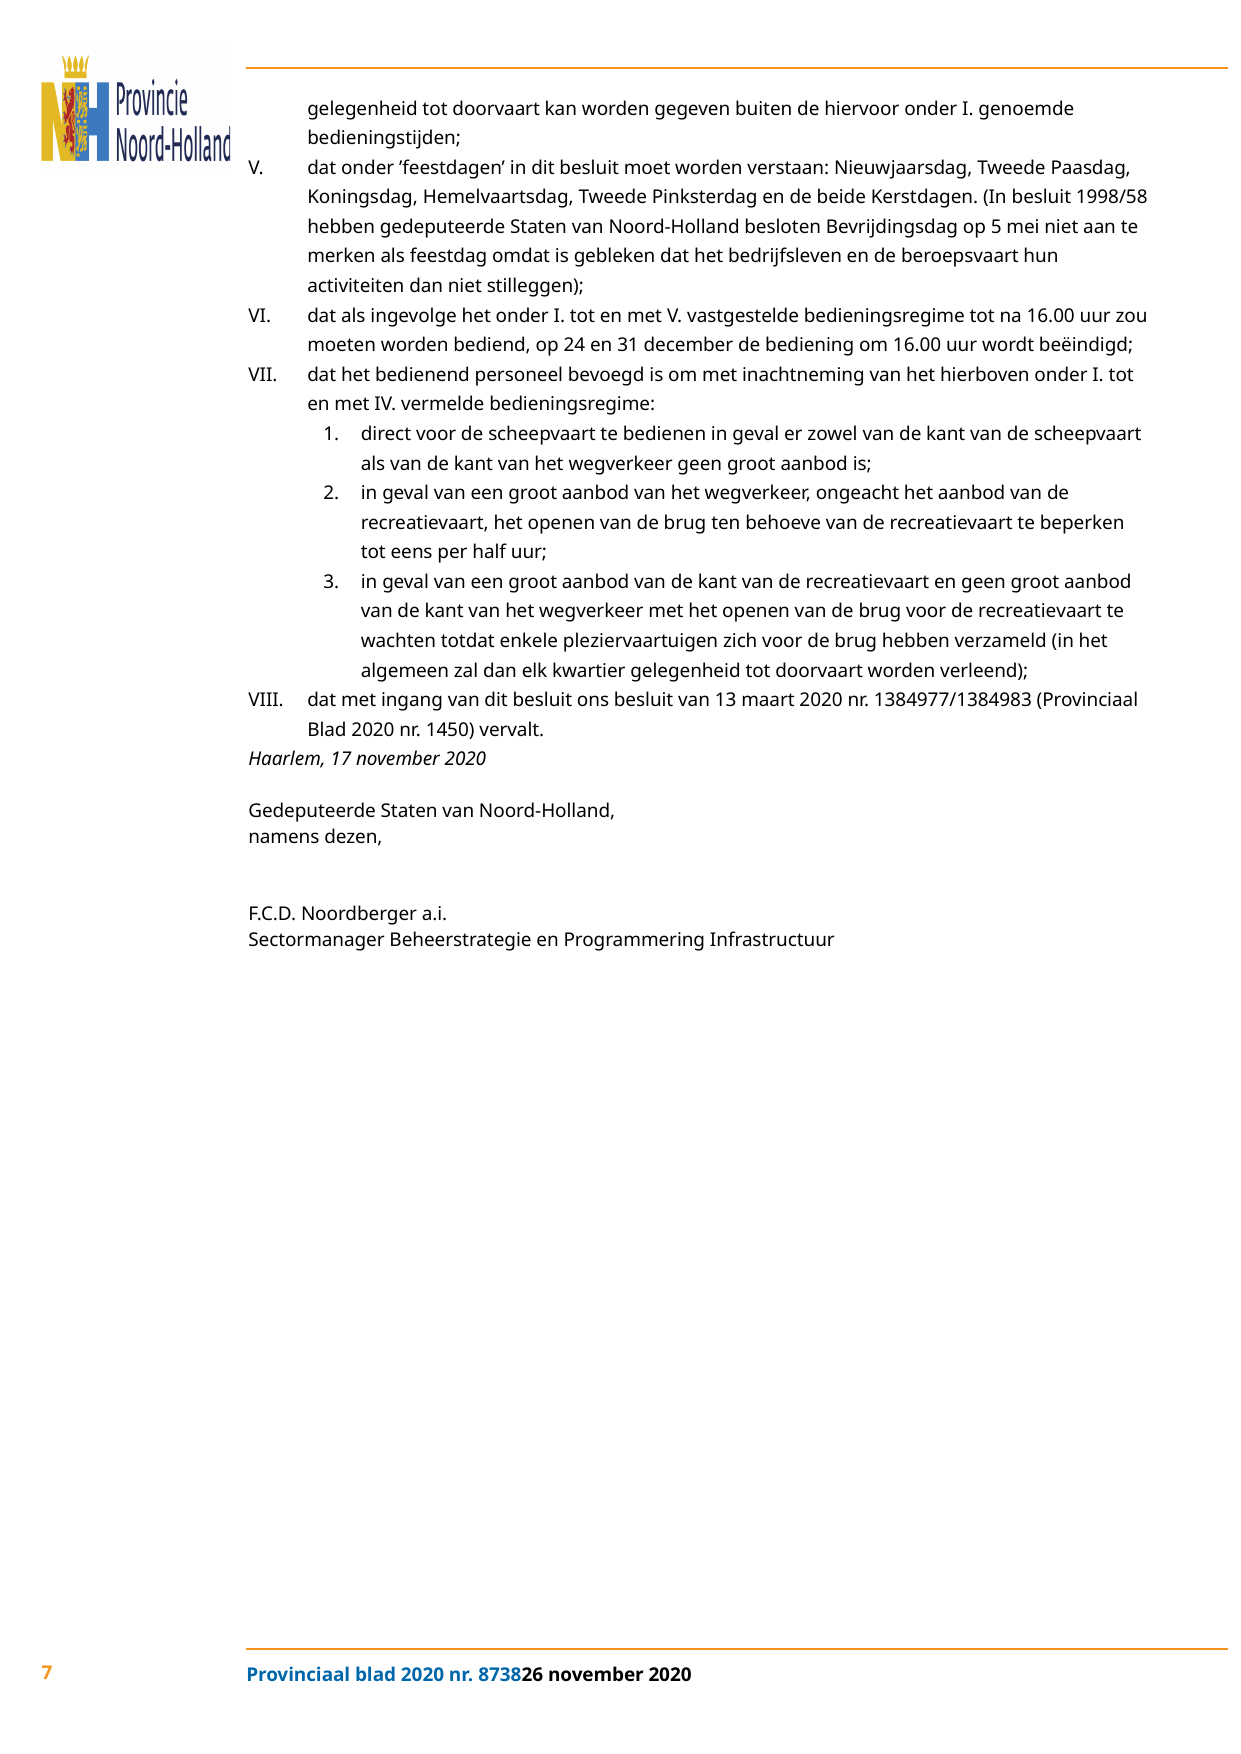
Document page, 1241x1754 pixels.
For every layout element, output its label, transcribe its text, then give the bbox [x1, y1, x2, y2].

list dat het bedienend personeel bevoegd is om met inachtneming van het hierboven onder I. tot en met IV. vermelde bedieningsregime: [248, 361, 1152, 416]
text namens dezen, [248, 823, 1152, 848]
text Gedeputeerde Staten van Noord-Holland, [248, 797, 1152, 823]
list dat onder ’feestdagen’ in dit besluit moet worden verstaan: Nieuw­jaars­dag, Tweede Paasdag, Koningsdag, Hemel­vaarts­dag, Tweede Pinksterdag en de beide Kerst­dagen. (In besluit 1998/58 hebben gedeputeerde Staten van Noord-Holland besloten Bevrijdingsdag op 5 mei niet aan te merken als feestdag omdat is gebleken dat het bedrijfsleven en de beroepsvaart hun activiteiten dan niet stilleggen); [248, 154, 1152, 298]
list in geval van een groot aanbod van de kant van de recrea­tie­vaart en geen groot aanbod van de kant van het wegver­keer met het openen van de brug voor de recreatie­vaart te wach­ten totdat enkele ple­zier­vaartuigen zich voor de brug hebben verzameld (in het algemeen zal dan elk kwartier gelegenheid tot doorvaart worden verleend); [323, 568, 1152, 683]
list in geval van een groot aanbod van het wegverkeer, ongeacht het aanbod van de recreatievaart, het openen van de brug ten behoeve van de recreatievaart te beperken tot eens per half uur; [323, 479, 1152, 564]
list direct voor de scheepvaart te bedienen in geval er zowel van de kant van de scheepvaart als van de kant van het wegverkeer geen groot aanbod is; [323, 420, 1152, 476]
picture [41, 47, 231, 172]
text Sectormanager Beheerstrategie en Programmering Infrastructuur [248, 926, 1152, 951]
list gele­gen­heid tot door­vaart kan worden gegeven buiten de hiervoor onder I. genoemde bedienings­tijden; [248, 95, 1152, 150]
text F.C.D. Noordberger a.i. [248, 900, 1152, 926]
text Haarlem, 17 november 2020 [248, 746, 1152, 771]
list dat als ingevolge het onder I. tot en met V. vastgestelde bedieningsregime tot na 16.00 uur zou moeten worden bediend, op 24 en 31 december de bediening om 16.00 uur wordt beëindigd; [248, 302, 1152, 357]
list dat met ingang van dit besluit ons besluit van 13 maart 2020 nr. 1384977/1384983 (Provinciaal Blad 2020 nr. 1450) vervalt. [248, 686, 1152, 742]
